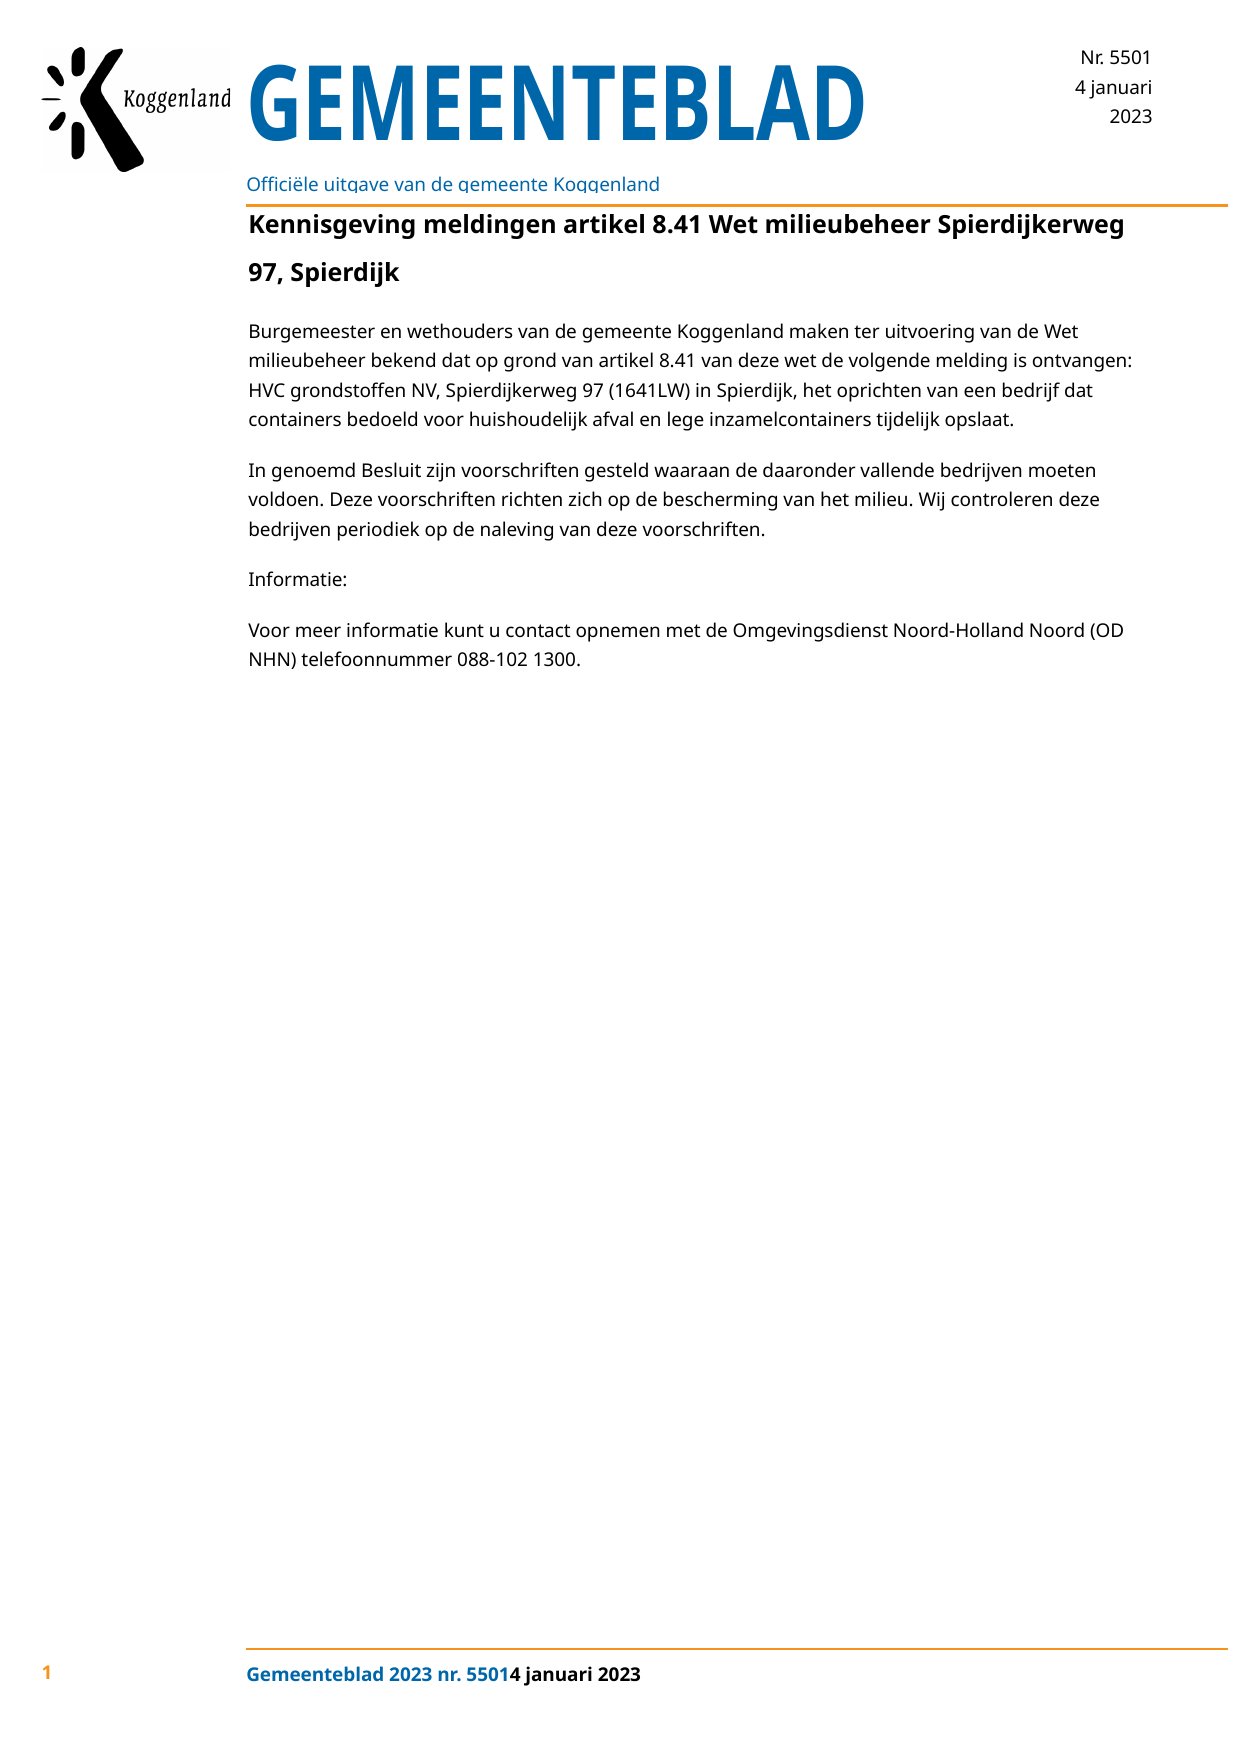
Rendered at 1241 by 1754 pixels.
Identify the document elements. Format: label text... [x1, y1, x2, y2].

text Kennisgeving meldingen artikel 8.41 Wet milieubeheer Spierdijkerweg 97, Spierdijk [248, 207, 1152, 288]
text Informatie: [248, 567, 1152, 592]
text Burgemeester en wethouders van de gemeente Koggenland maken ter uitvoering van de Wet milieubeheer bekend dat op grond van artikel 8.41 van deze wet de volgende melding is ontvangen: HVC grondstoffen NV, Spierdijkerweg 97 (1641LW) in Spierdijk, het oprichten van een bedrijf dat containers bedoeld voor huishoudelijk afval en lege inzamelcontainers tijdelijk opslaat. [248, 318, 1152, 432]
text Voor meer informatie kunt u contact opnemen met de Omgevingsdienst Noord-Holland Noord (OD NHN) telefoonnummer 088-102 1300. [248, 617, 1152, 672]
picture [41, 47, 231, 172]
text In genoemd Besluit zijn voorschriften gesteld waaraan de daaronder vallende bedrijven moeten voldoen. Deze voorschriften richten zich op de bescherming van het milieu. Wij controleren deze bedrijven periodiek op de naleving van deze voorschriften. [248, 457, 1152, 542]
